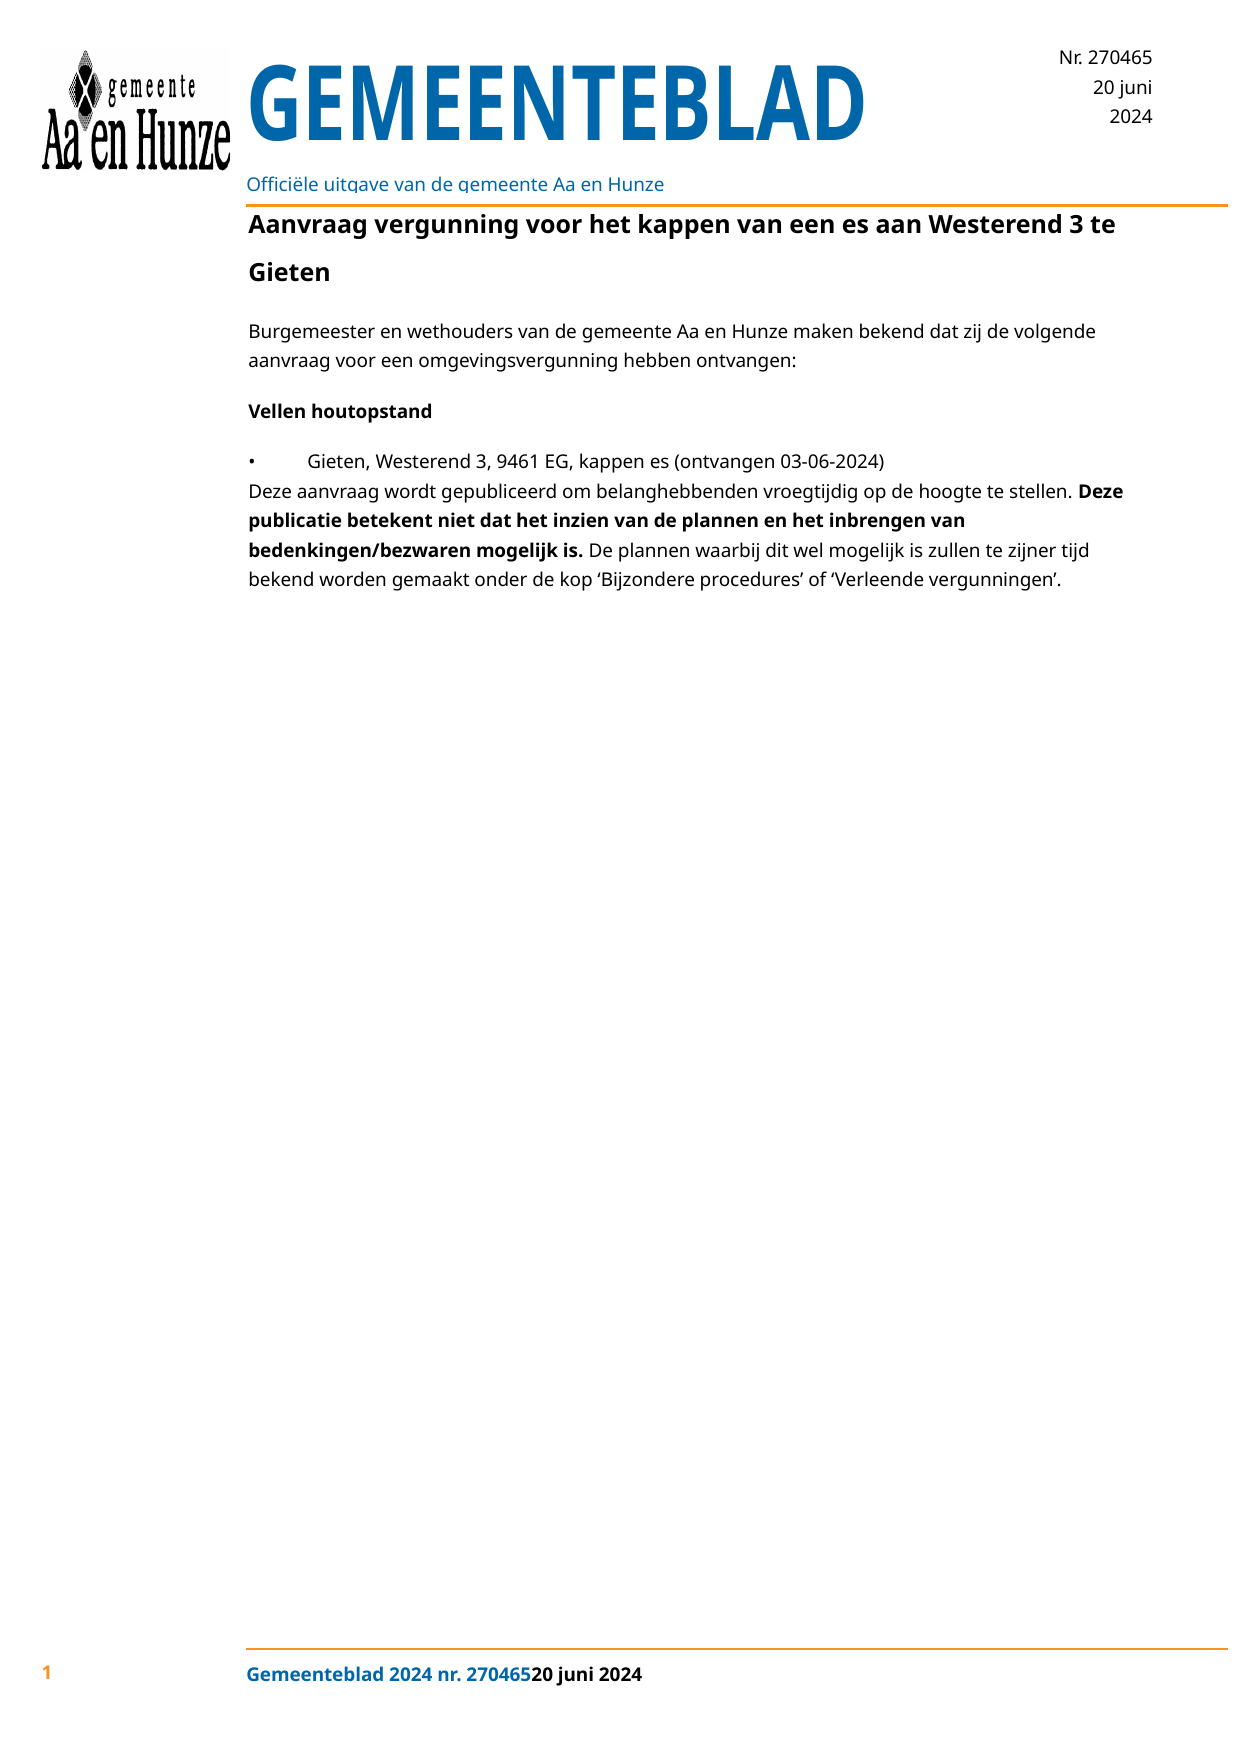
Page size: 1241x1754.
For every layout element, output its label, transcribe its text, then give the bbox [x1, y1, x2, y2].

picture [41, 47, 231, 172]
text Burgemeester en wethouders van de gemeente Aa en Hunze maken bekend dat zij de volgende aanvraag voor een omgevingsvergunning hebben ontvangen: [248, 318, 1152, 373]
list Gieten, Westerend 3, 9461 EG, kappen es (ontvangen 03-06-2024) [248, 448, 1152, 474]
text Aanvraag vergunning voor het kappen van een es aan Westerend 3 te Gieten [248, 207, 1152, 288]
text Deze aanvraag wordt gepubliceerd om belanghebbenden vroegtijdig op de hoogte te stellen. Deze publicatie betekent niet dat het inzien van de plannen en het inbrengen van bedenkingen/bezwaren mogelijk is. De plannen waarbij dit wel mogelijk is zullen te zijner tijd bekend worden gemaakt onder de kop ‘Bijzondere procedures’ of ‘Verleende vergunningen’. [248, 478, 1152, 592]
text Vellen houtopstand [248, 398, 1152, 424]
